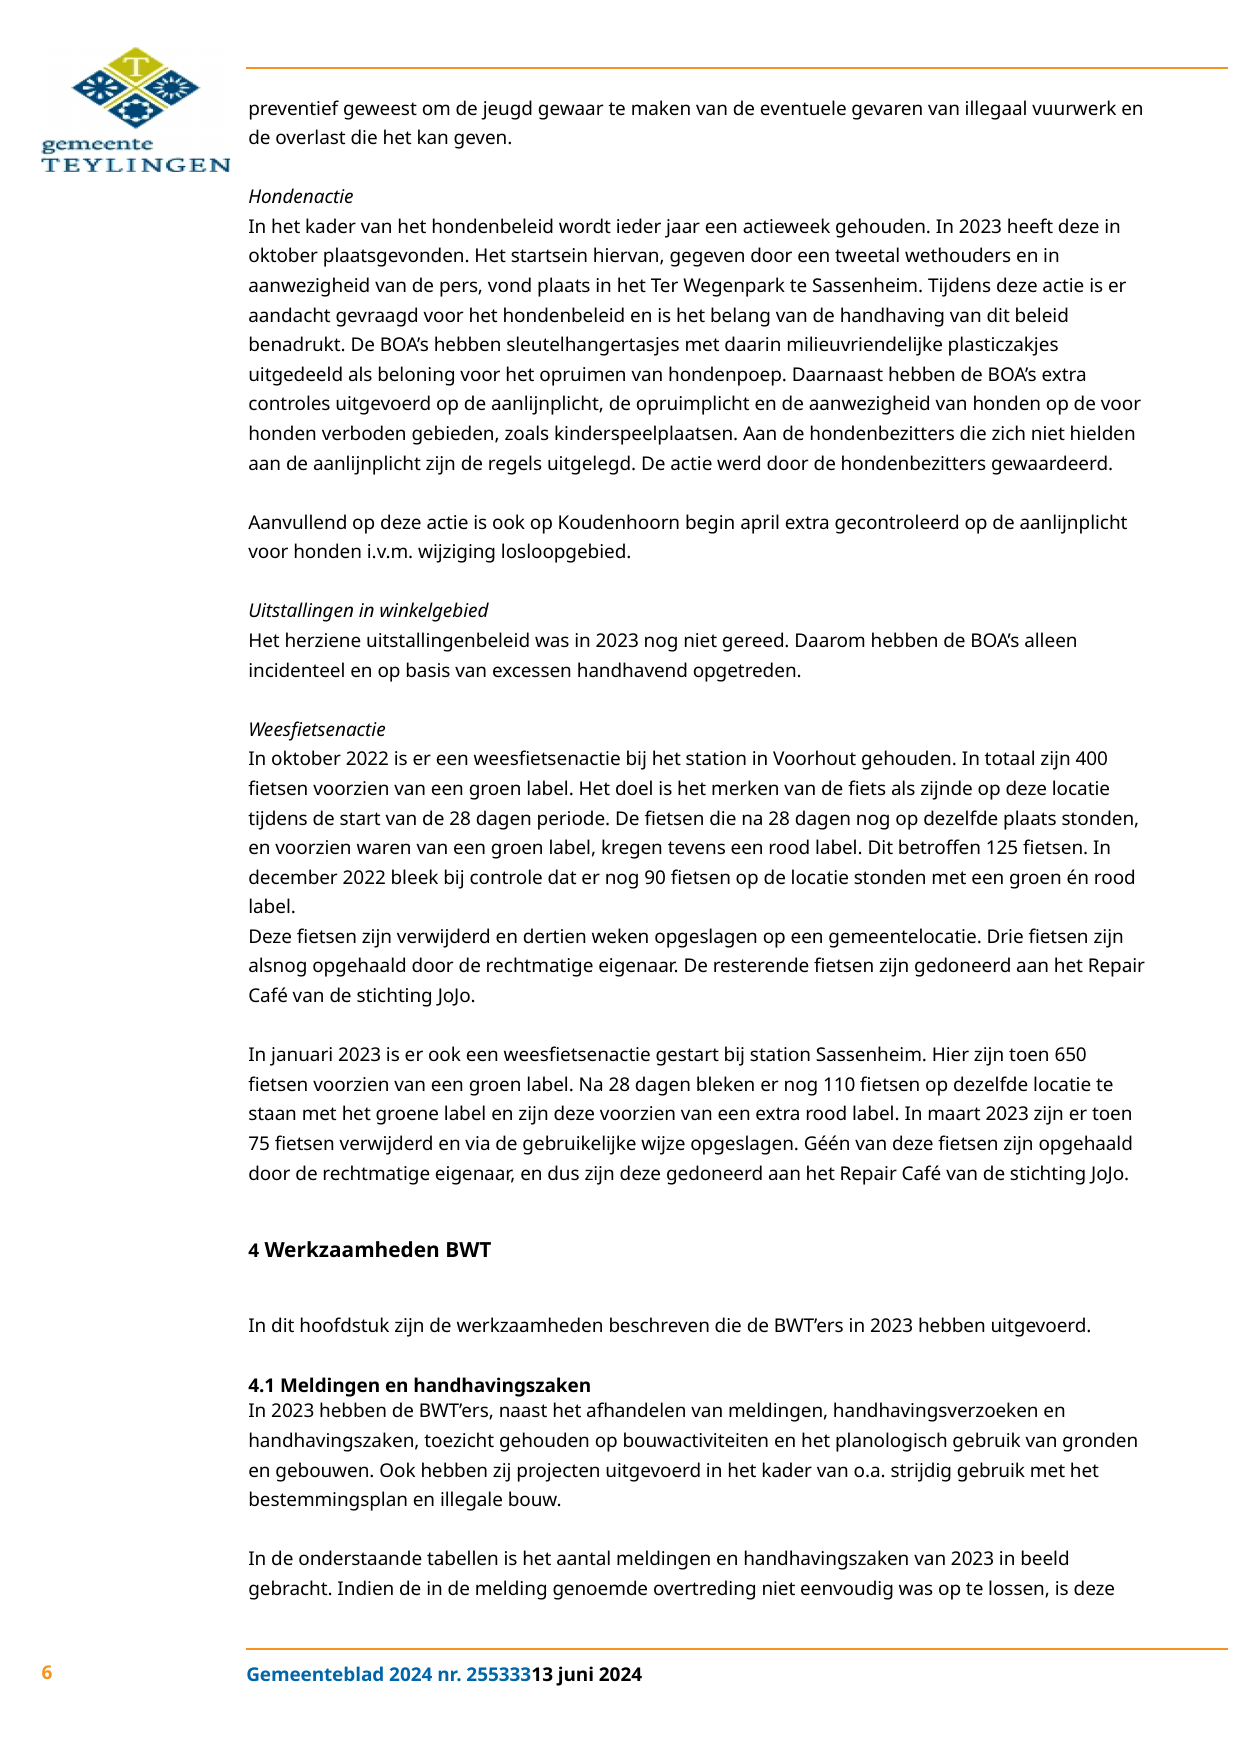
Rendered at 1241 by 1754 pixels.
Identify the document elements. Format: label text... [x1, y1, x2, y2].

text In de onderstaande tabellen is het aantal meldingen en handhavingszaken van 2023 in beeld gebracht. Indien de in de melding genoemde overtreding niet eenvoudig was op te lossen, is deze [248, 1546, 1152, 1601]
text In 2023 hebben de BWT’ers, naast het afhandelen van meldingen, handhavingsverzoeken en handhavingszaken, toezicht gehouden op bouwactiviteiten en het planologisch gebruik van gronden en gebouwen. Ook hebben zij projecten uitgevoerd in het kader van o.a. strijdig gebruik met het bestemmingsplan en illegale bouw. [248, 1398, 1152, 1512]
text In oktober 2022 is er een weesfietsenactie bij het station in Voorhout gehouden. In totaal zijn 400 fietsen voorzien van een groen label. Het doel is het merken van de fiets als zijnde op deze locatie tijdens de start van de 28 dagen periode. De fietsen die na 28 dagen nog op dezelfde plaats stonden, en voorzien waren van een groen label, kregen tevens een rood label. Dit betroffen 125 fietsen. In december 2022 bleek bij controle dat er nog 90 fietsen op de locatie stonden met een groen én rood label. [248, 746, 1152, 919]
text Weesfietsenactie [248, 716, 1152, 742]
text preventief geweest om de jeugd gewaar te maken van de eventuele gevaren van illegaal vuurwerk en de overlast die het kan geven. [248, 95, 1152, 150]
text In januari 2023 is er ook een weesfietsenactie gestart bij station Sassenheim. Hier zijn toen 650 fietsen voorzien van een groen label. Na 28 dagen bleken er nog 110 fietsen op dezelfde locatie te staan met het groene label en zijn deze voorzien van een extra rood label. In maart 2023 zijn er toen 75 fietsen verwijderd en via de gebruikelijke wijze opgeslagen. Géén van deze fietsen zijn opgehaald door de rechtmatige eigenaar, en dus zijn deze gedoneerd aan het Repair Café van de stichting JoJo. [248, 1041, 1152, 1186]
text Uitstallingen in winkelgebied [248, 598, 1152, 623]
text 4.1 Meldingen en handhavingszaken [248, 1372, 1152, 1398]
text Het herziene uitstallingenbeleid was in 2023 nog niet gereed. Daarom hebben de BOA’s alleen incidenteel en op basis van excessen handhavend opgetreden. [248, 627, 1152, 683]
text 4 Werkzaamheden BWT [248, 1235, 1152, 1263]
text Hondenactie [248, 183, 1152, 209]
text Aanvullend op deze actie is ook op Koudenhoorn begin april extra gecontroleerd op de aanlijnplicht voor honden i.v.m. wijziging losloopgebied. [248, 509, 1152, 564]
text In dit hoofdstuk zijn de werkzaamheden beschreven die de BWT’ers in 2023 hebben uitgevoerd. [248, 1313, 1152, 1338]
text Deze fietsen zijn verwijderd en dertien weken opgeslagen op een gemeentelocatie. Drie fietsen zijn alsnog opgehaald door de rechtmatige eigenaar. De resterende fietsen zijn gedoneerd aan het Repair Café van de stichting JoJo. [248, 923, 1152, 1008]
picture [41, 47, 231, 172]
text In het kader van het hondenbeleid wordt ieder jaar een actieweek gehouden. In 2023 heeft deze in oktober plaatsgevonden. Het startsein hiervan, gegeven door een tweetal wethouders en in aanwezigheid van de pers, vond plaats in het Ter Wegenpark te Sassenheim. Tijdens deze actie is er aandacht gevraagd voor het hondenbeleid en is het belang van de handhaving van dit beleid benadrukt. De BOA’s hebben sleutelhangertasjes met daarin milieuvriendelijke plasticzakjes uitgedeeld als beloning voor het opruimen van hondenpoep. Daarnaast hebben de BOA’s extra controles uitgevoerd op de aanlijnplicht, de opruimplicht en de aanwezigheid van honden op de voor honden verboden gebieden, zoals kinderspeelplaatsen. Aan de hondenbezitters die zich niet hielden aan de aanlijnplicht zijn de regels uitgelegd. De actie werd door de hondenbezitters gewaardeerd. [248, 213, 1152, 476]
